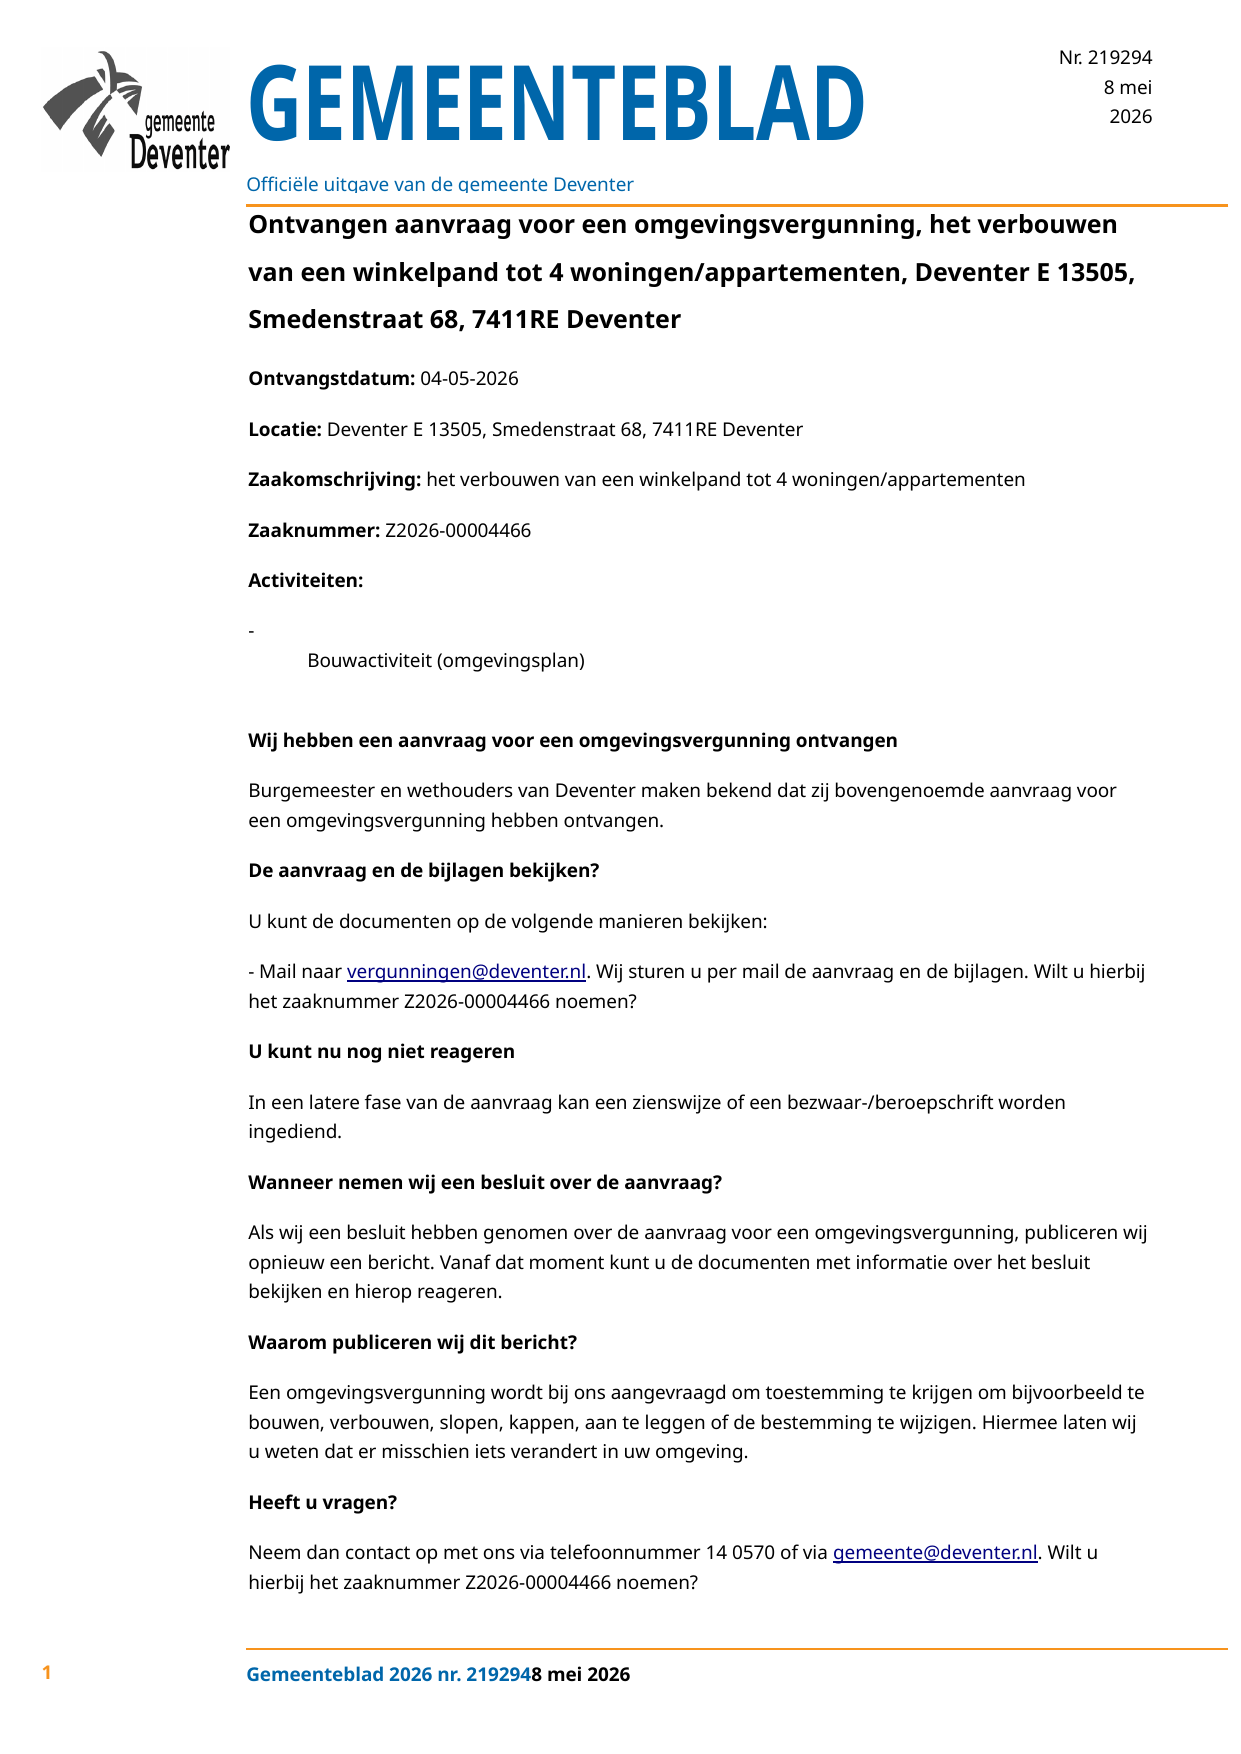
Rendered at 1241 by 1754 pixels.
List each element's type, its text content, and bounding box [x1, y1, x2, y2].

text - Mail naar vergunningen@deventer.nl. Wij sturen u per mail de aanvraag en de bijlagen. Wilt u hierbij het zaaknummer Z2026-00004466 noemen? [248, 958, 1152, 1014]
text De aanvraag en de bijlagen bekijken? [248, 858, 1152, 883]
text Burgemeester en wethouders van Deventer maken bekend dat zij bovengenoemde aanvraag voor een omgevingsvergunning hebben ontvangen. [248, 778, 1152, 833]
text Wanneer nemen wij een besluit over de aanvraag? [248, 1169, 1152, 1194]
text Activiteiten: [248, 567, 1152, 593]
text Zaaknummer: Z2026-00004466 [248, 517, 1152, 542]
text Ontvangstdatum: 04-05-2026 [248, 366, 1152, 391]
text Neem dan contact op met ons via telefoonnummer 14 0570 of via gemeente@deventer.nl. Wilt u hierbij het zaaknummer Z2026-00004466 noemen? [248, 1539, 1152, 1594]
text U kunt de documenten op de volgende manieren bekijken: [248, 908, 1152, 934]
text Heeft u vragen? [248, 1489, 1152, 1514]
text Wij hebben een aanvraag voor een omgevingsvergunning ontvangen [248, 727, 1152, 753]
text Ontvangen aanvraag voor een omgevingsvergunning, het verbouwen van een winkelpand tot 4 woningen/appartementen, Deventer E 13505, Smedenstraat 68, 7411RE Deventer [248, 207, 1152, 336]
text Locatie: Deventer E 13505, Smedenstraat 68, 7411RE Deventer [248, 416, 1152, 442]
text Een omgevingsvergunning wordt bij ons aangevraagd om toestemming te krijgen om bijvoorbeeld te bouwen, verbouwen, slopen, kappen, aan te leggen of de bestemming te wijzigen. Hiermee laten wij u weten dat er misschien iets verandert in uw omgeving. [248, 1379, 1152, 1464]
list Bouwactiviteit (omgevingsplan) [248, 647, 1152, 673]
text Zaakomschrijving: het verbouwen van een winkelpand tot 4 woningen/appartementen [248, 466, 1152, 492]
text In een latere fase van de aanvraag kan een zienswijze of een bezwaar-/beroepschrift worden ingediend. [248, 1089, 1152, 1144]
text U kunt nu nog niet reageren [248, 1038, 1152, 1064]
text Waarom publiceren wij dit bericht? [248, 1329, 1152, 1354]
picture [41, 47, 231, 172]
text Als wij een besluit hebben genomen over de aanvraag voor een omgevingsvergunning, publiceren wij opnieuw een bericht. Vanaf dat moment kunt u de documenten met informatie over het besluit bekijken en hierop reageren. [248, 1219, 1152, 1304]
